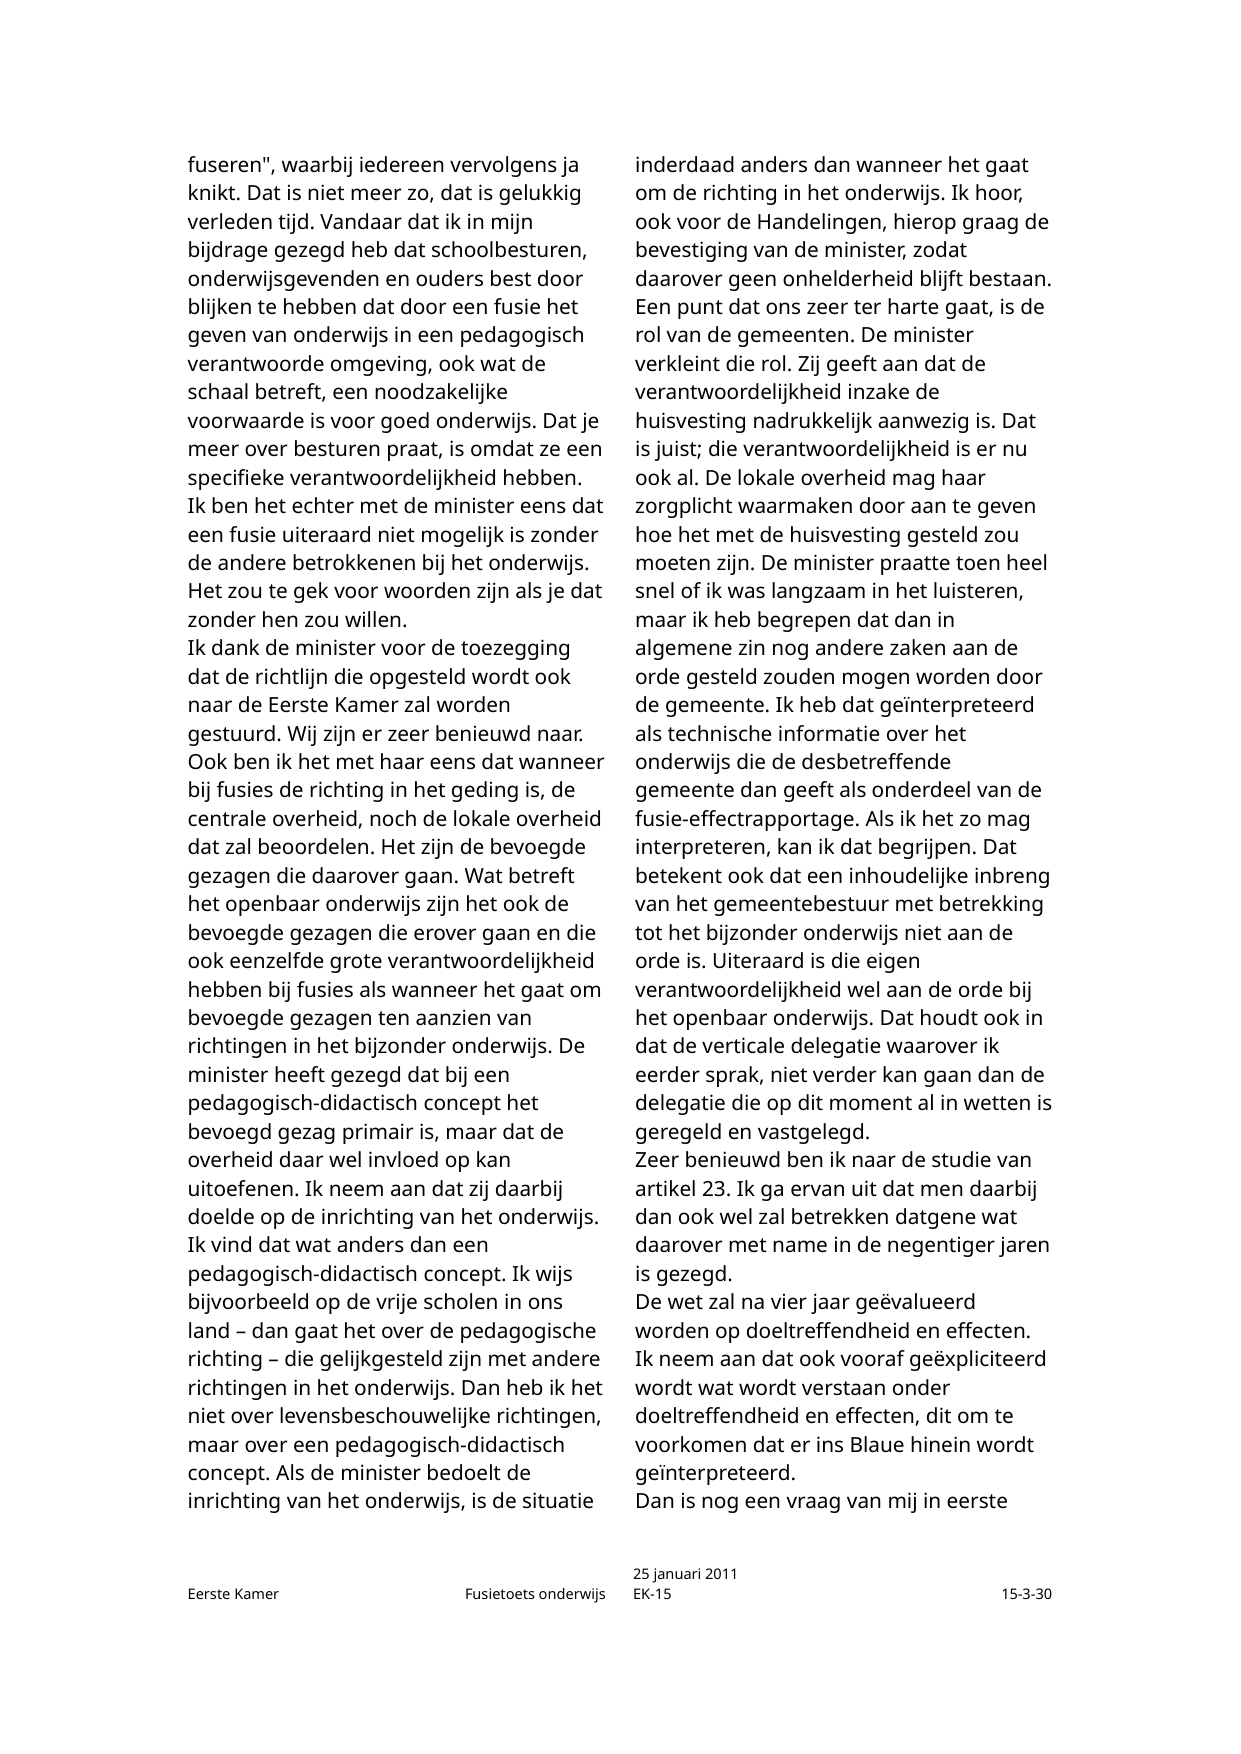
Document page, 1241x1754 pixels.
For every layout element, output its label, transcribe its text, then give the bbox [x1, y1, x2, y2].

text inderdaad anders dan wanneer het gaat om de richting in het onderwijs. Ik hoor, ook voor de Handelingen, hierop graag de bevestiging van de minister, zodat daarover geen onhelderheid blijft bestaan. [635, 150, 1053, 292]
text Ook ben ik het met haar eens dat wanneer bij fusies de richting in het geding is, de centrale overheid, noch de lokale overheid dat zal beoordelen. Het zijn de bevoegde gezagen die daarover gaan. Wat betreft het openbaar onderwijs zijn het ook de bevoegde gezagen die erover gaan en die ook eenzelfde grote verantwoordelijkheid hebben bij fusies als wanneer het gaat om bevoegde gezagen ten aanzien van richtingen in het bijzonder onderwijs. De minister heeft gezegd dat bij een pedagogisch-didactisch concept het bevoegd gezag primair is, maar dat de overheid daar wel invloed op kan uitoefenen. Ik neem aan dat zij daarbij doelde op de inrichting van het onderwijs. Ik vind dat wat anders dan een pedagogisch-didactisch concept. Ik wijs bijvoorbeeld op de vrije scholen in ons land – dan gaat het over de pedagogische richting – die gelijkgesteld zijn met andere richtingen in het onderwijs. Dan heb ik het niet over levensbeschouwelijke richtingen, maar over een pedagogisch-didactisch concept. Als de minister bedoelt de inrichting van het onderwijs, is de situatie [187, 747, 605, 1515]
text Een punt dat ons zeer ter harte gaat, is de rol van de gemeenten. De minister verkleint die rol. Zij geeft aan dat de verantwoordelijkheid inzake de huisvesting nadrukkelijk aanwezig is. Dat is juist; die verantwoordelijkheid is er nu ook al. De lokale overheid mag haar zorgplicht waarmaken door aan te geven hoe het met de huisvesting gesteld zou moeten zijn. De minister praatte toen heel snel of ik was langzaam in het luisteren, maar ik heb begrepen dat dan in algemene zin nog andere zaken aan de orde gesteld zouden mogen worden door de gemeente. Ik heb dat geïnterpreteerd als technische informatie over het onderwijs die de desbetreffende gemeente dan geeft als onderdeel van de fusie-effectrapportage. Als ik het zo mag interpreteren, kan ik dat begrijpen. Dat betekent ook dat een inhoudelijke inbreng van het gemeentebestuur met betrekking tot het bijzonder onderwijs niet aan de orde is. Uiteraard is die eigen verantwoordelijkheid wel aan de orde bij het openbaar onderwijs. Dat houdt ook in dat de verticale delegatie waarover ik eerder sprak, niet verder kan gaan dan de delegatie die op dit moment al in wetten is geregeld en vastgelegd. [635, 292, 1053, 1145]
text Zeer benieuwd ben ik naar de studie van artikel 23. Ik ga ervan uit dat men daarbij dan ook wel zal betrekken datgene wat daarover met name in de negentiger jaren is gezegd. [635, 1145, 1053, 1287]
text fuseren", waarbij iedereen vervolgens ja knikt. Dat is niet meer zo, dat is gelukkig verleden tijd. Vandaar dat ik in mijn bijdrage gezegd heb dat schoolbesturen, onderwijsgevenden en ouders best door blijken te hebben dat door een fusie het geven van onderwijs in een pedagogisch verantwoorde omgeving, ook wat de schaal betreft, een noodzakelijke voorwaarde is voor goed onderwijs. Dat je meer over besturen praat, is omdat ze een specifieke verantwoordelijkheid hebben. Ik ben het echter met de minister eens dat een fusie uiteraard niet mogelijk is zonder de andere betrokkenen bij het onderwijs. Het zou te gek voor woorden zijn als je dat zonder hen zou willen. [187, 150, 605, 633]
text Ik dank de minister voor de toezegging dat de richtlijn die opgesteld wordt ook naar de Eerste Kamer zal worden gestuurd. Wij zijn er zeer benieuwd naar. [187, 633, 605, 747]
text De wet zal na vier jaar geëvalueerd worden op doeltreffendheid en effecten. Ik neem aan dat ook vooraf geëxpliciteerd wordt wat wordt verstaan onder doeltreffendheid en effecten, dit om te voorkomen dat er ins Blaue hinein wordt geïnterpreteerd. [635, 1287, 1053, 1487]
text Dan is nog een vraag van mij in eerste [635, 1487, 1053, 1515]
